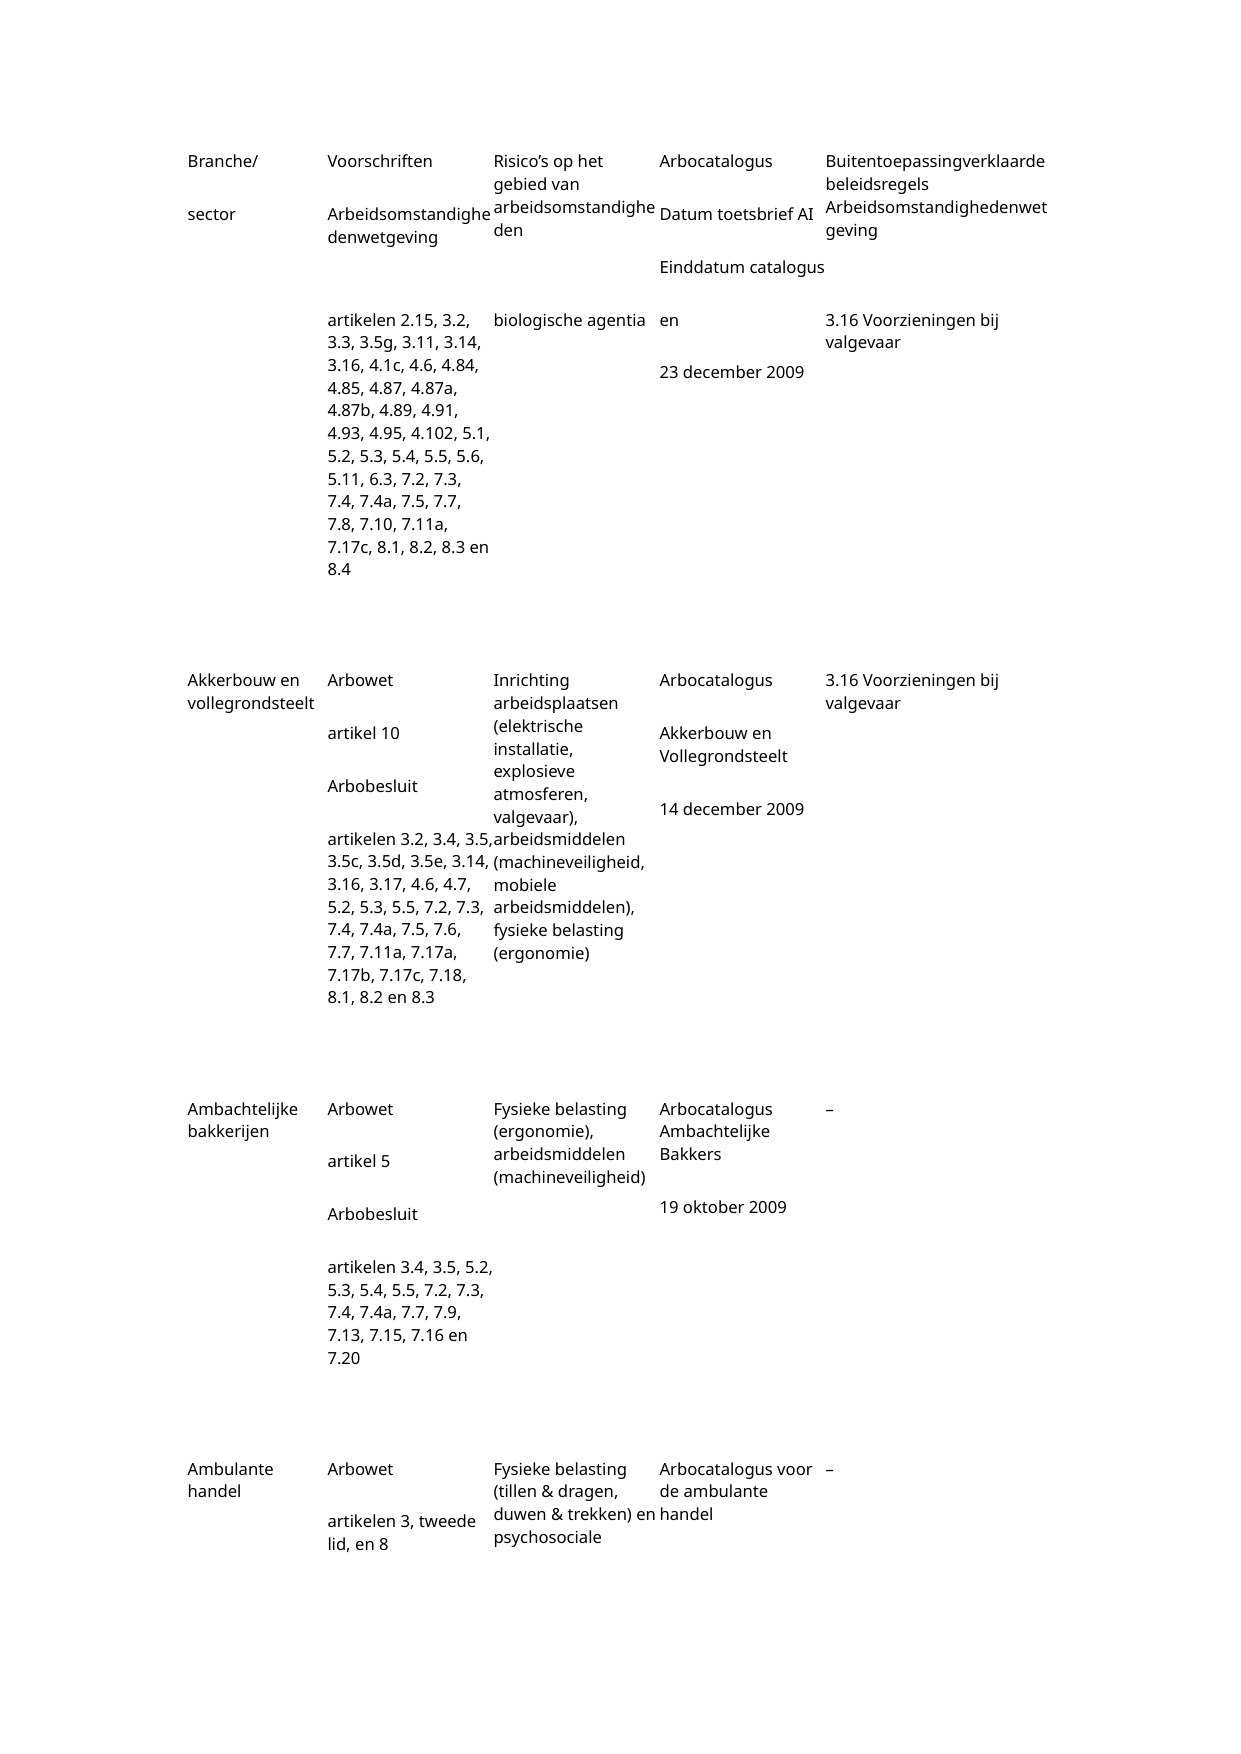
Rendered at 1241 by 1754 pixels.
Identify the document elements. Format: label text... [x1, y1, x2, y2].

table_cell Arbowet artikel 5 Arbobesluit artikelen 3.4, 3.5, 5.2, 5.3, 5.4, 5.5, 7.2, 7.3, 7.4, 7.4a, 7.7, 7.9, 7.13, 7.15, 7.16 en 7.20 [327, 1097, 493, 1399]
table_cell biologische agentia [493, 308, 659, 611]
table_cell artikelen 2.15, 3.2, 3.3, 3.5g, 3.11, 3.14, 3.16, 4.1c, 4.6, 4.84, 4.85, 4.87, 4.87a, 4.87b, 4.89, 4.91, 4.93, 4.95, 4.102, 5.1, 5.2, 5.3, 5.4, 5.5, 5.6, 5.11, 6.3, 7.2, 7.3, 7.4, 7.4a, 7.5, 7.7, 7.8, 7.10, 7.11a, 7.17c, 8.1, 8.2, 8.3 en 8.4 [327, 308, 493, 611]
table_cell [825, 611, 1053, 669]
table_cell [188, 308, 327, 611]
table_cell Arbocatalogus Akkerbouw en Vollegrondsteelt 14 december 2009 [659, 669, 825, 1039]
table_header Risico’s op het gebied van arbeidsomstandigheden [493, 150, 659, 308]
table_cell [659, 1399, 825, 1457]
table_cell [327, 1039, 493, 1097]
table_cell Arbowet artikelen 3, tweede lid, en 8 [327, 1458, 493, 1556]
table_cell 3.16 Voorzieningen bij valgevaar [825, 669, 1053, 1039]
table_cell Inrichting arbeidsplaatsen (elektrische installatie, explosieve atmosferen, valgevaar), arbeidsmiddelen (machineveiligheid, mobiele arbeidsmiddelen), fysieke belasting (ergonomie) [493, 669, 659, 1039]
table_cell Arbowet artikel 10 Arbobesluit artikelen 3.2, 3.4, 3.5, 3.5c, 3.5d, 3.5e, 3.14, 3.16, 3.17, 4.6, 4.7, 5.2, 5.3, 5.5, 7.2, 7.3, 7.4, 7.4a, 7.5, 7.6, 7.7, 7.11a, 7.17a, 7.17b, 7.17c, 7.18, 8.1, 8.2 en 8.3 [327, 669, 493, 1039]
table_cell [825, 1039, 1053, 1097]
table_cell [659, 1039, 825, 1097]
table_cell Arbocatalogus Ambachtelijke Bakkers 19 oktober 2009 [659, 1097, 825, 1399]
table_cell [188, 1039, 327, 1097]
table_cell Fysieke belasting (tillen & dragen, duwen & trekken) en psychosociale [493, 1458, 659, 1556]
table_cell Fysieke belasting (ergonomie), arbeidsmiddelen (machineveiligheid) [493, 1097, 659, 1399]
table_cell – [825, 1458, 1053, 1556]
table_cell Arbocatalogus voor de ambulante handel [659, 1458, 825, 1556]
table_cell [493, 611, 659, 669]
table_cell 3.16 Voorzieningen bij valgevaar [825, 308, 1053, 611]
table_header Branche/ sector [188, 150, 327, 308]
table_header Voorschriften Arbeidsomstandighedenwetgeving [327, 150, 493, 308]
table_cell en 23 december 2009 [659, 308, 825, 611]
table_cell Akkerbouw en vollegrondsteelt [188, 669, 327, 1039]
table_cell [493, 1039, 659, 1097]
table_cell [188, 1399, 327, 1457]
table_cell – [825, 1097, 1053, 1399]
table_cell Ambachtelijke bakkerijen [188, 1097, 327, 1399]
table_cell [188, 611, 327, 669]
table_cell [493, 1399, 659, 1457]
table_cell Ambulante handel [188, 1458, 327, 1556]
table_cell [327, 611, 493, 669]
table_header Buitentoepassingverklaarde beleidsregels Arbeidsomstandighedenwetgeving [825, 150, 1053, 308]
table_cell [659, 611, 825, 669]
table_cell [825, 1399, 1053, 1457]
table_header Arbocatalogus Datum toetsbrief AI Einddatum catalogus [659, 150, 825, 308]
table_cell [327, 1399, 493, 1457]
